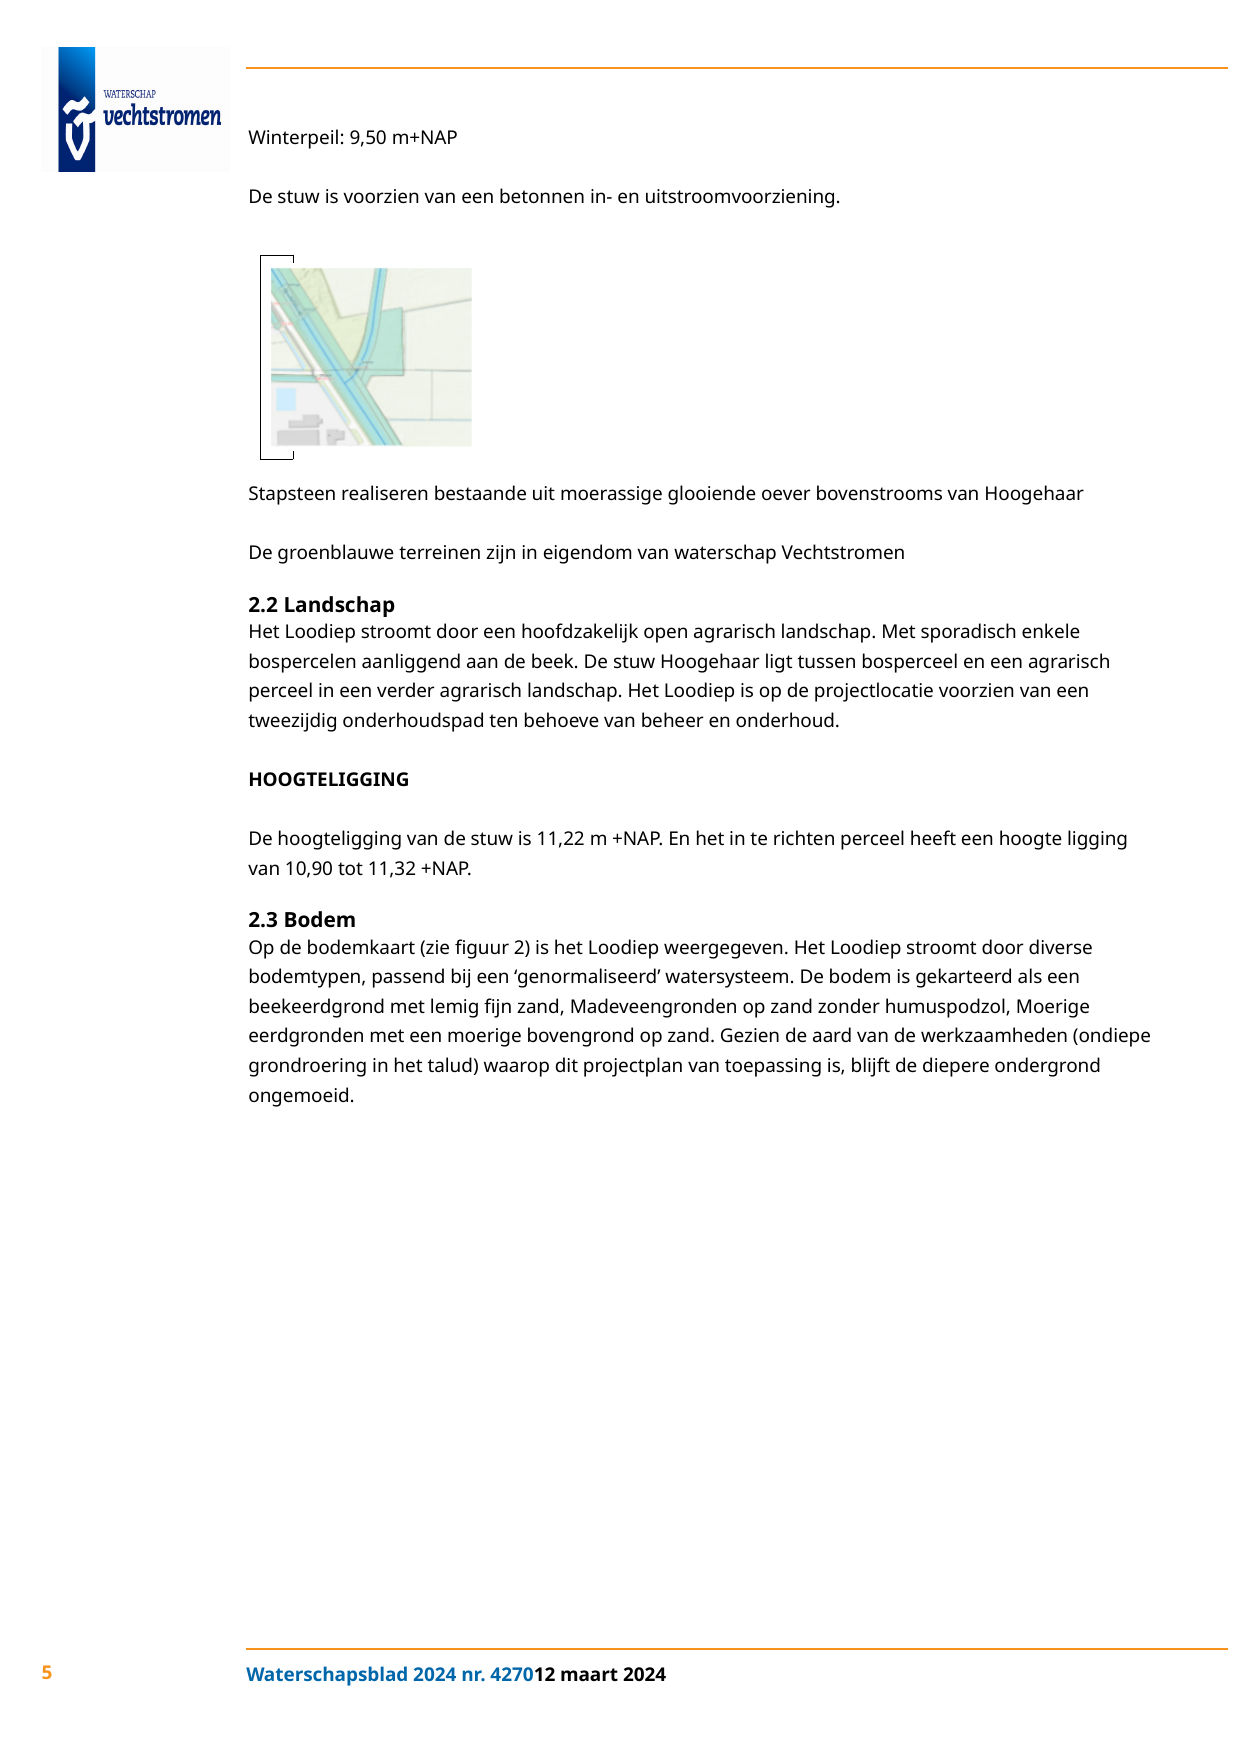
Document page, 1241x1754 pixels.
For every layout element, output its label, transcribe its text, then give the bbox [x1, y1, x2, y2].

text De stuw is voorzien van een betonnen in- en uitstroomvoorziening. [248, 183, 1152, 209]
text Winterpeil: 9,50 m+NAP [248, 124, 1152, 150]
picture [268, 263, 476, 451]
text 2.3 Bodem [248, 906, 1152, 934]
text De groenblauwe terreinen zijn in eigendom van waterschap Vechtstromen [248, 539, 1152, 565]
text Het Loodiep stroomt door een hoofdzakelijk open agrarisch landschap. Met sporadisch enkele bospercelen aanliggend aan de beek. De stuw Hoogehaar ligt tussen bosperceel en een agrarisch perceel in een verder agrarisch landschap. Het Loodiep is op de projectlocatie voorzien van een tweezijdig onderhoudspad ten behoeve van beheer en onderhoud. [248, 618, 1152, 733]
text 2.2 Landschap [248, 590, 1152, 618]
picture [41, 47, 231, 172]
text Stapsteen realiseren bestaande uit moerassige glooiende oever bovenstrooms van Hoogehaar [248, 480, 1152, 506]
text De hoogteligging van de stuw is 11,22 m +NAP. En het in te richten perceel heeft een hoogte ligging van 10,90 tot 11,32 +NAP. [248, 826, 1152, 881]
text HOOGTELIGGING [248, 766, 1152, 792]
text Op de bodemkaart (zie figuur 2) is het Loodiep weergegeven. Het Loodiep stroomt door diverse bodemtypen, passend bij een ‘genormaliseerd’ watersysteem. De bodem is gekarteerd als een beekeerdgrond met lemig fijn zand, Madeveengronden op zand zonder humuspodzol, Moerige eerdgronden met een moerige bovengrond op zand. Gezien de aard van de werkzaamheden (ondiepe grondroering in het talud) waarop dit projectplan van toepassing is, blijft de diepere ondergrond ongemoeid. [248, 934, 1152, 1108]
